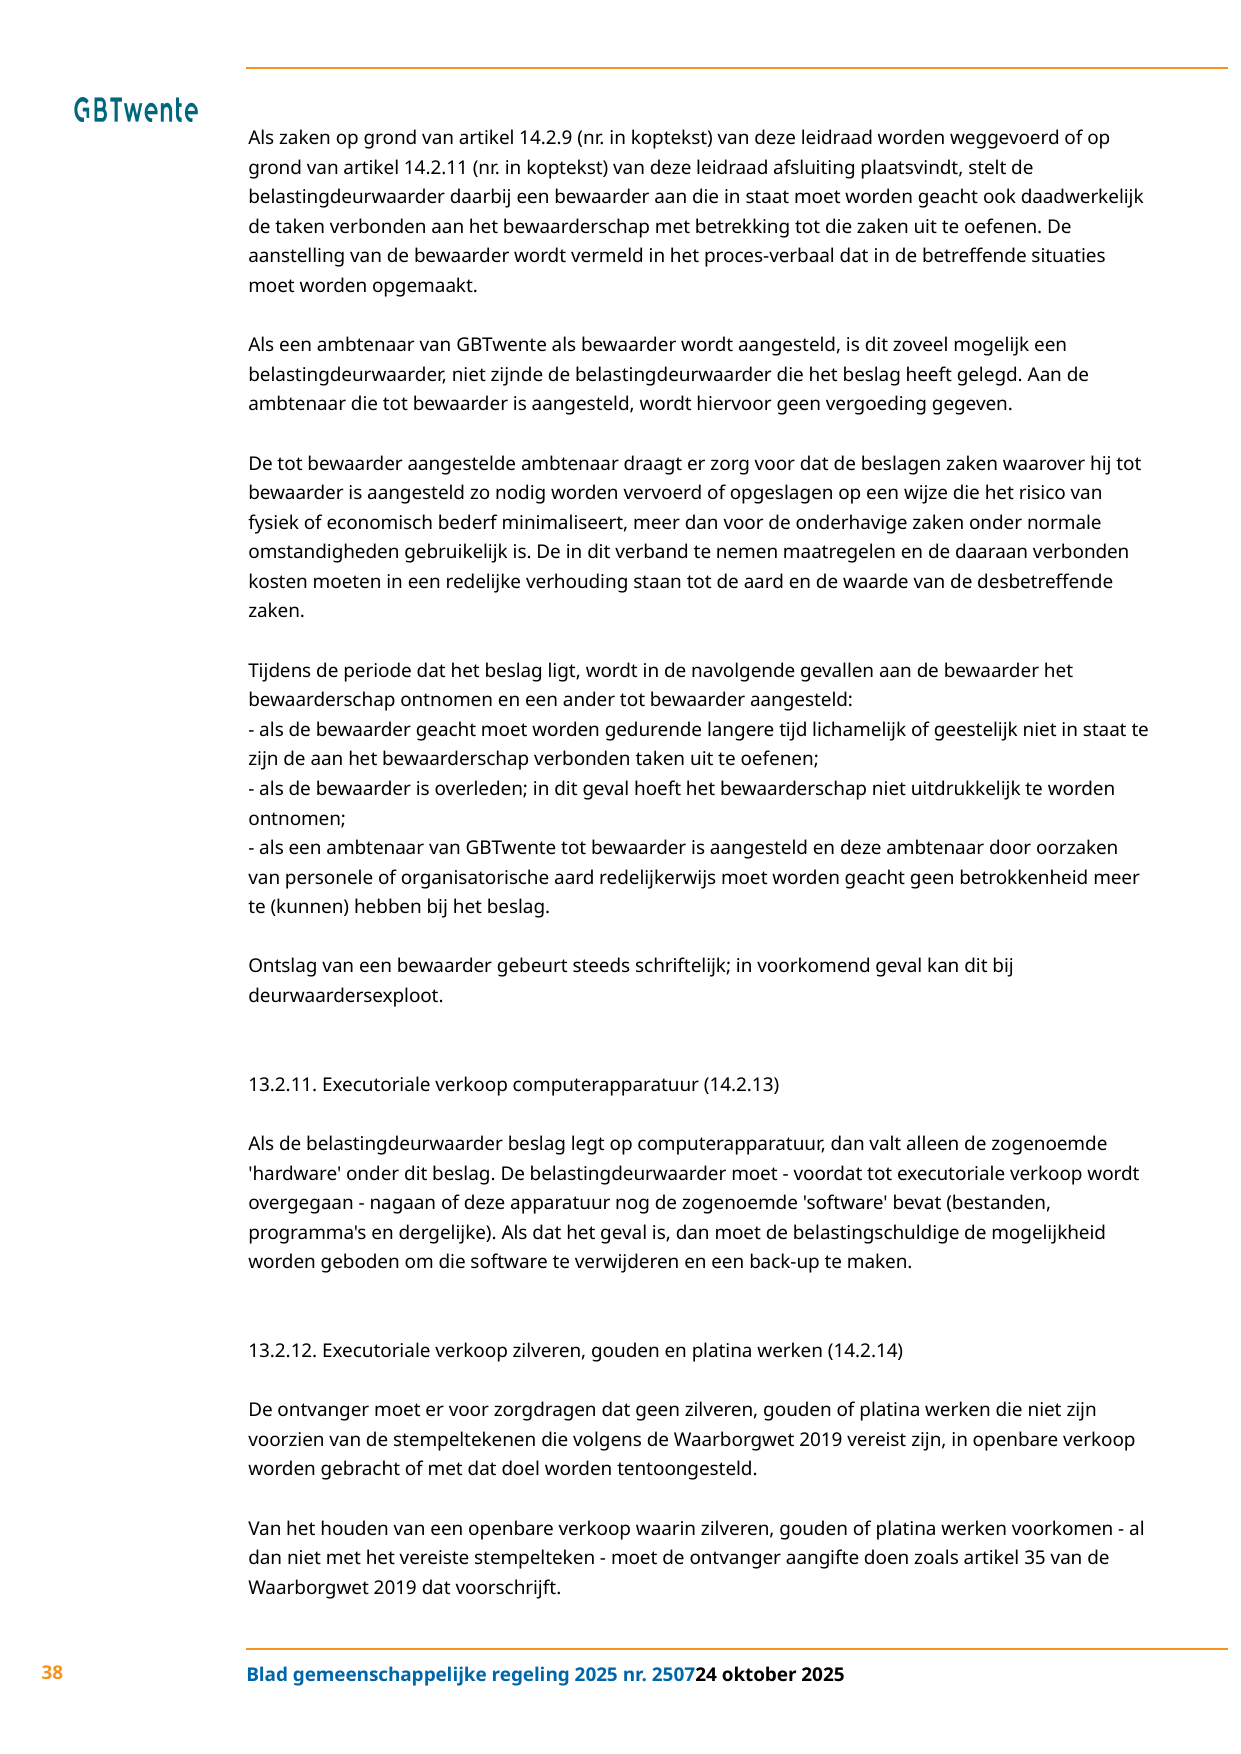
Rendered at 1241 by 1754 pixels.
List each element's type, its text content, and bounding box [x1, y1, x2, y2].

picture [41, 47, 231, 172]
text Als een ambtenaar van GBTwente als bewaarder wordt aangesteld, is dit zoveel mogelijk een belastingdeurwaarder, niet zijnde de belastingdeurwaarder die het beslag heeft gelegd. Aan de ambtenaar die tot bewaarder is aangesteld, wordt hiervoor geen vergoeding gegeven. [248, 331, 1152, 416]
text - als de bewaarder geacht moet worden gedurende langere tijd lichamelijk of geestelijk niet in staat te zijn de aan het bewaarderschap verbonden taken uit te oefenen; [248, 716, 1152, 771]
text De ontvanger moet er voor zorgdragen dat geen zilveren, gouden of platina werken die niet zijn voorzien van de stempeltekenen die volgens de Waarborgwet 2019 vereist zijn, in openbare verkoop worden gebracht of met dat doel worden tentoongesteld. [248, 1396, 1152, 1481]
text 13.2.11. Executoriale verkoop computerapparatuur (14.2.13) [248, 1071, 1152, 1097]
text 13.2.12. Executoriale verkoop zilveren, gouden en platina werken (14.2.14) [248, 1337, 1152, 1363]
text - als een ambtenaar van GBTwente tot bewaarder is aangesteld en deze ambtenaar door oorzaken van personele of organisatorische aard redelijkerwijs moet worden geacht geen betrokkenheid meer te (kunnen) hebben bij het beslag. [248, 834, 1152, 919]
text Ontslag van een bewaarder gebeurt steeds schriftelijk; in voorkomend geval kan dit bij deurwaardersexploot. [248, 953, 1152, 1008]
text Van het houden van een openbare verkoop waarin zilveren, gouden of platina werken voorkomen - al dan niet met het vereiste stempelteken - moet de ontvanger aangifte doen zoals artikel 35 van de Waarborgwet 2019 dat voorschrijft. [248, 1515, 1152, 1600]
text Als zaken op grond van artikel 14.2.9 (nr. in koptekst) van deze leidraad worden weggevoerd of op grond van artikel 14.2.11 (nr. in koptekst) van deze leidraad afsluiting plaatsvindt, stelt de belastingdeurwaarder daarbij een bewaarder aan die in staat moet worden geacht ook daadwerkelijk de taken verbonden aan het bewaarderschap met betrekking tot die zaken uit te oefenen. De aanstelling van de bewaarder wordt vermeld in het proces-verbaal dat in de betreffende situaties moet worden opgemaakt. [248, 124, 1152, 298]
text Tijdens de periode dat het beslag ligt, wordt in de navolgende gevallen aan de bewaarder het bewaarderschap ontnomen en een ander tot bewaarder aangesteld: [248, 657, 1152, 712]
text - als de bewaarder is overleden; in dit geval hoeft het bewaarderschap niet uitdrukkelijk te worden ontnomen; [248, 775, 1152, 831]
text De tot bewaarder aangestelde ambtenaar draagt er zorg voor dat de beslagen zaken waarover hij tot bewaarder is aangesteld zo nodig worden vervoerd of opgeslagen op een wijze die het risico van fysiek of economisch bederf minimaliseert, meer dan voor de onderhavige zaken onder normale omstandigheden gebruikelijk is. De in dit verband te nemen maatregelen en de daaraan verbonden kosten moeten in een redelijke verhouding staan tot de aard en de waarde van de desbetreffende zaken. [248, 450, 1152, 623]
text Als de belastingdeurwaarder beslag legt op computerapparatuur, dan valt alleen de zogenoemde 'hardware' onder dit beslag. De belastingdeurwaarder moet - voordat tot executoriale verkoop wordt overgegaan - nagaan of deze apparatuur nog de zogenoemde 'software' bevat (bestanden, programma's en dergelijke). Als dat het geval is, dan moet de belastingschuldige de mogelijkheid worden geboden om die software te verwijderen en een back-up te maken. [248, 1130, 1152, 1274]
